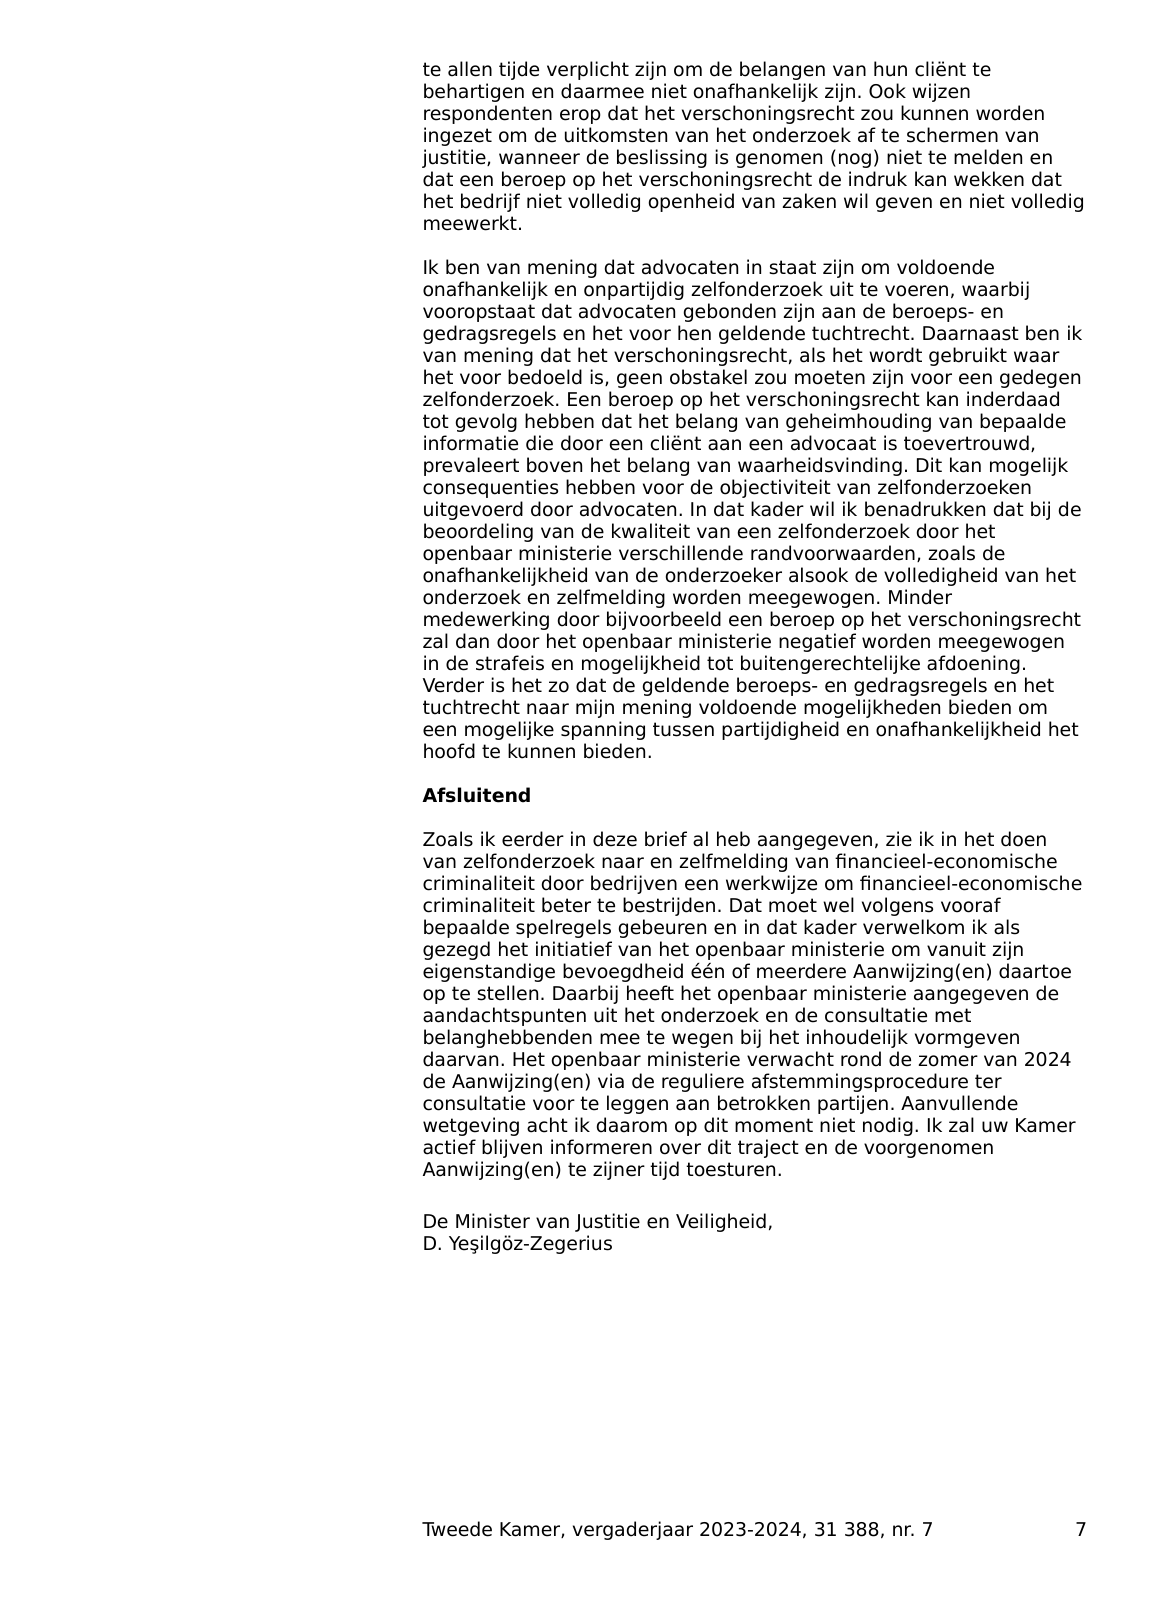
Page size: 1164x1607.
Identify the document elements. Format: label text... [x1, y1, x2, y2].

text Ik ben van mening dat advocaten in staat zijn om voldoende onafhankelijk en onpartijdig zelfonderzoek uit te voeren, waarbij vooropstaat dat advocaten gebonden zijn aan de beroeps- en gedragsregels en het voor hen geldende tuchtrecht. Daarnaast ben ik van mening dat het verschoningsrecht, als het wordt gebruikt waar het voor bedoeld is, geen obstakel zou moeten zijn voor een gedegen zelfonderzoek. Een beroep op het verschoningsrecht kan inderdaad tot gevolg hebben dat het belang van geheimhouding van bepaalde informatie die door een cliënt aan een advocaat is toevertrouwd, prevaleert boven het belang van waarheidsvinding. Dit kan mogelijk consequenties hebben voor de objectiviteit van zelfonderzoeken uitgevoerd door advocaten. In dat kader wil ik benadrukken dat bij de beoordeling van de kwaliteit van een zelfonderzoek door het openbaar ministerie verschillende randvoorwaarden, zoals de onafhankelijkheid van de onderzoeker alsook de volledigheid van het onderzoek en zelfmelding worden meegewogen. Minder medewerking door bijvoorbeeld een beroep op het verschoningsrecht zal dan door het openbaar ministerie negatief worden meegewogen in de strafeis en mogelijkheid tot buitengerechtelijke afdoening. Verder is het zo dat de geldende beroeps- en gedragsregels en het tuchtrecht naar mijn mening voldoende mogelijkheden bieden om een mogelijke spanning tussen partijdigheid en onafhankelijkheid het hoofd te kunnen bieden. [422, 257, 1087, 763]
text De Minister van Justitie en Veiligheid, D. Yeşilgöz-Zegerius [422, 1211, 1087, 1254]
text Zoals ik eerder in deze brief al heb aangegeven, zie ik in het doen van zelfonderzoek naar en zelfmelding van financieel-economische criminaliteit door bedrijven een werkwijze om financieel-economische criminaliteit beter te bestrijden. Dat moet wel volgens vooraf bepaalde spelregels gebeuren en in dat kader verwelkom ik als gezegd het initiatief van het openbaar ministerie om vanuit zijn eigenstandige bevoegdheid één of meerdere Aanwijzing(en) daartoe op te stellen. Daarbij heeft het openbaar ministerie aangegeven de aandachtspunten uit het onderzoek en de consultatie met belanghebbenden mee te wegen bij het inhoudelijk vormgeven daarvan. Het openbaar ministerie verwacht rond de zomer van 2024 de Aanwijzing(en) via de reguliere afstemmingsprocedure ter consultatie voor te leggen aan betrokken partijen. Aanvullende wetgeving acht ik daarom op dit moment niet nodig. Ik zal uw Kamer actief blijven informeren over dit traject en de voorgenomen Aanwijzing(en) te zijner tijd toesturen. [422, 829, 1087, 1181]
subtitle Afsluitend [422, 785, 1087, 807]
text te allen tijde verplicht zijn om de belangen van hun cliënt te behartigen en daarmee niet onafhankelijk zijn. Ook wijzen respondenten erop dat het verschoningsrecht zou kunnen worden ingezet om de uitkomsten van het onderzoek af te schermen van justitie, wanneer de beslissing is genomen (nog) niet te melden en dat een beroep op het verschoningsrecht de indruk kan wekken dat het bedrijf niet volledig openheid van zaken wil geven en niet volledig meewerkt. [422, 59, 1087, 235]
